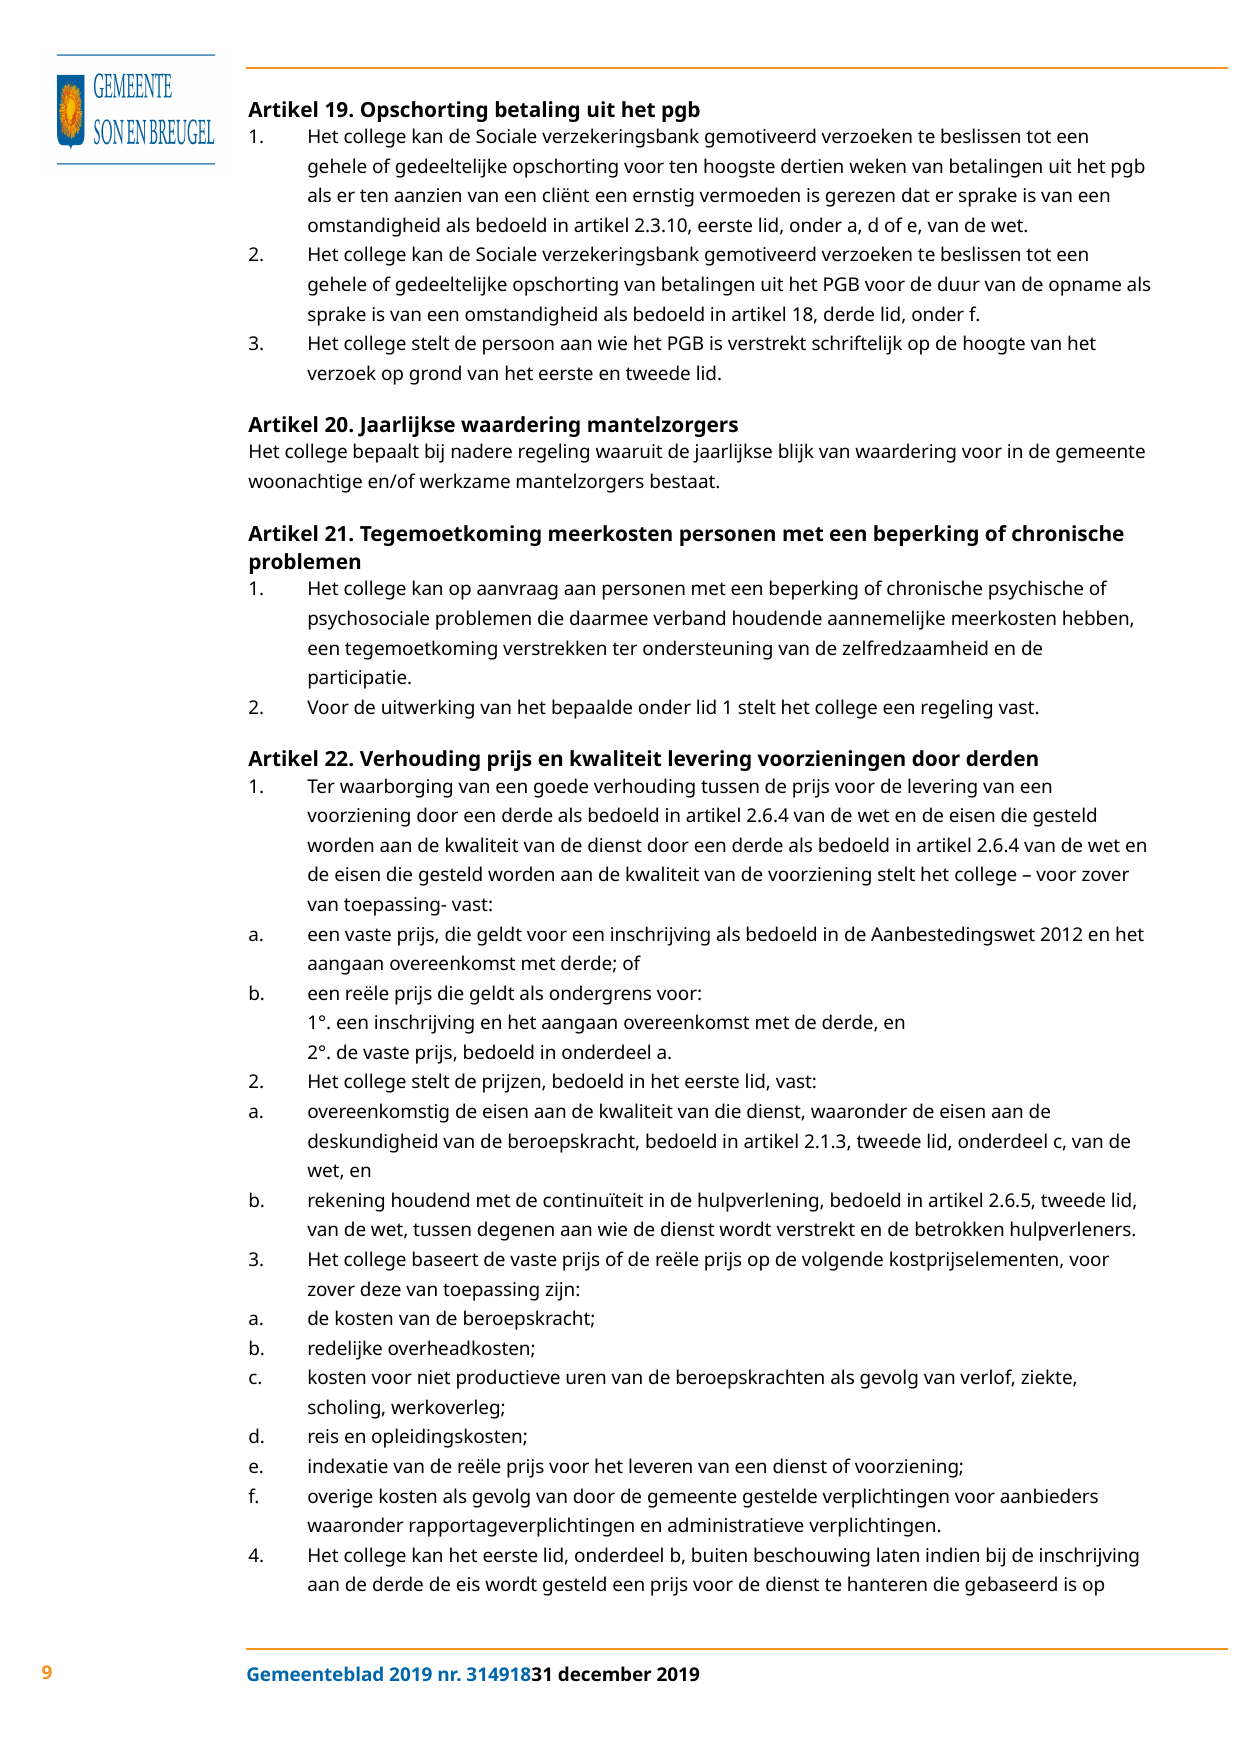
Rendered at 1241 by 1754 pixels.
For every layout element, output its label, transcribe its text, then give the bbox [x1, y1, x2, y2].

text Artikel 19. Opschorting betaling uit het pgb [248, 95, 1152, 123]
list een reële prijs die geldt als ondergrens voor: [248, 980, 1152, 1006]
list rekening houdend met de continuïteit in de hulpverlening, bedoeld in artikel 2.6.5, tweede lid, van de wet, tussen degenen aan wie de dienst wordt verstrekt en de betrokken hulpverleners. [248, 1187, 1152, 1242]
list Het college kan op aanvraag aan personen met een beperking of chronische psychische of psychosociale problemen die daarmee verband houdende aannemelijke meerkosten hebben, een tegemoetkoming verstrekken ter ondersteuning van de zelfredzaamheid en de participatie. [248, 576, 1152, 690]
list de kosten van de beroepskracht; [248, 1305, 1152, 1331]
list 1°. een inschrijving en het aangaan overeenkomst met de derde, en [248, 1009, 1152, 1035]
list kosten voor niet productieve uren van de beroepskrachten als gevolg van verlof, ziekte, scholing, werkoverleg; [248, 1364, 1152, 1420]
list overeenkomstig de eisen aan de kwaliteit van die dienst, waaronder de eisen aan de deskundigheid van de beroepskracht, bedoeld in artikel 2.1.3, tweede lid, onderdeel c, van de wet, en [248, 1098, 1152, 1183]
list 2°. de vaste prijs, bedoeld in onderdeel a. [248, 1039, 1152, 1065]
list Het college baseert de vaste prijs of de reële prijs op de volgende kostprijselementen, voor zover deze van toepassing zijn: [248, 1246, 1152, 1301]
list Het college kan het eerste lid, onderdeel b, buiten beschouwing laten indien bij de inschrijving aan de derde de eis wordt gesteld een prijs voor de dienst te hanteren die gebaseerd is op [248, 1542, 1152, 1597]
list Het college stelt de prijzen, bedoeld in het eerste lid, vast: [248, 1069, 1152, 1094]
list een vaste prijs, die geldt voor een inschrijving als bedoeld in de Aanbestedingswet 2012 en het aangaan overeenkomst met derde; of [248, 921, 1152, 976]
text Artikel 22. Verhouding prijs en kwaliteit levering voorzieningen door derden [248, 744, 1152, 773]
list indexatie van de reële prijs voor het leveren van een dienst of voorziening; [248, 1453, 1152, 1479]
picture [41, 47, 231, 172]
list Voor de uitwerking van het bepaalde onder lid 1 stelt het college een regeling vast. [248, 694, 1152, 720]
text Artikel 21. Tegemoetkoming meerkosten personen met een beperking of chronische problemen [248, 519, 1152, 576]
text Het college bepaalt bij nadere regeling waaruit de jaarlijkse blijk van waardering voor in de gemeente woonachtige en/of werkzame mantelzorgers bestaat. [248, 439, 1152, 494]
list redelijke overheadkosten; [248, 1335, 1152, 1361]
text Artikel 20. Jaarlijkse waardering mantelzorgers [248, 410, 1152, 439]
list Het college stelt de persoon aan wie het PGB is verstrekt schriftelijk op de hoogte van het verzoek op grond van het eerste en tweede lid. [248, 330, 1152, 386]
list Het college kan de Sociale verzekeringsbank gemotiveerd verzoeken te beslissen tot een gehele of gedeeltelijke opschorting van betalingen uit het PGB voor de duur van de opname als sprake is van een omstandigheid als bedoeld in artikel 18, derde lid, onder f. [248, 242, 1152, 326]
list reis en opleidingskosten; [248, 1424, 1152, 1449]
list overige kosten als gevolg van door de gemeente gestelde verplichtingen voor aanbieders waaronder rapportageverplichtingen en administratieve verplichtingen. [248, 1483, 1152, 1538]
list Ter waarborging van een goede verhouding tussen de prijs voor de levering van een voorziening door een derde als bedoeld in artikel 2.6.4 van de wet en de eisen die gesteld worden aan de kwaliteit van de dienst door een derde als bedoeld in artikel 2.6.4 van de wet en de eisen die gesteld worden aan de kwaliteit van de voorziening stelt het college – voor zover van toepassing- vast: [248, 773, 1152, 917]
list Het college kan de Sociale verzekeringsbank gemotiveerd verzoeken te beslissen tot een gehele of gedeeltelijke opschorting voor ten hoogste dertien weken van betalingen uit het pgb als er ten aanzien van een cliënt een ernstig vermoeden is gerezen dat er sprake is van een omstandigheid als bedoeld in artikel 2.3.10, eerste lid, onder a, d of e, van de wet. [248, 123, 1152, 238]
